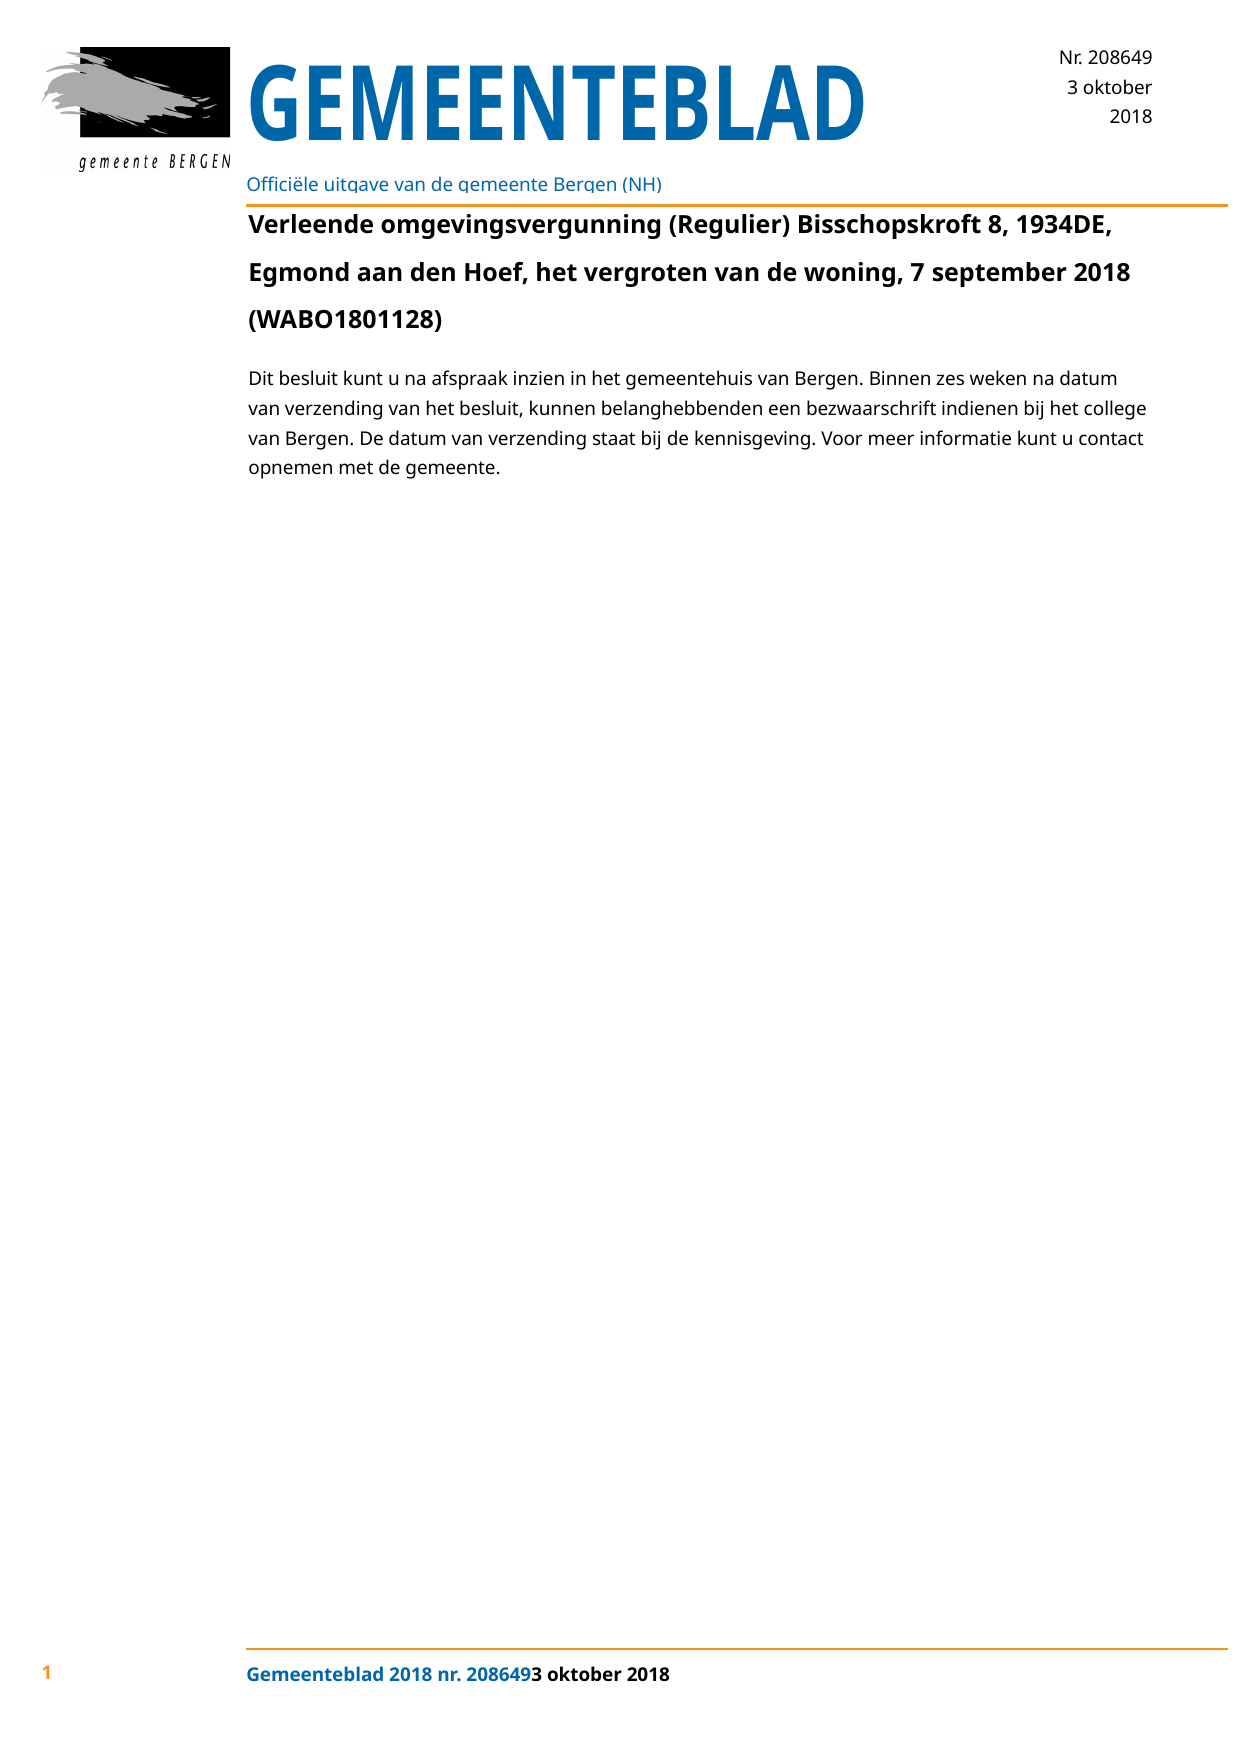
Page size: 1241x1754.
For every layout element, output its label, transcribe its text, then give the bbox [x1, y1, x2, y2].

picture [41, 47, 231, 172]
text Verleende omgevingsvergunning (Regulier) Bisschopskroft 8, 1934DE, Egmond aan den Hoef, het vergroten van de woning, 7 september 2018 (WABO1801128) [248, 207, 1152, 336]
text Dit besluit kunt u na afspraak inzien in het gemeentehuis van Bergen. Binnen zes weken na datum van verzending van het besluit, kunnen belanghebbenden een bezwaarschrift indienen bij het college van Bergen. De datum van verzending staat bij de kennisgeving. Voor meer informatie kunt u contact opnemen met de gemeente. [248, 366, 1152, 480]
